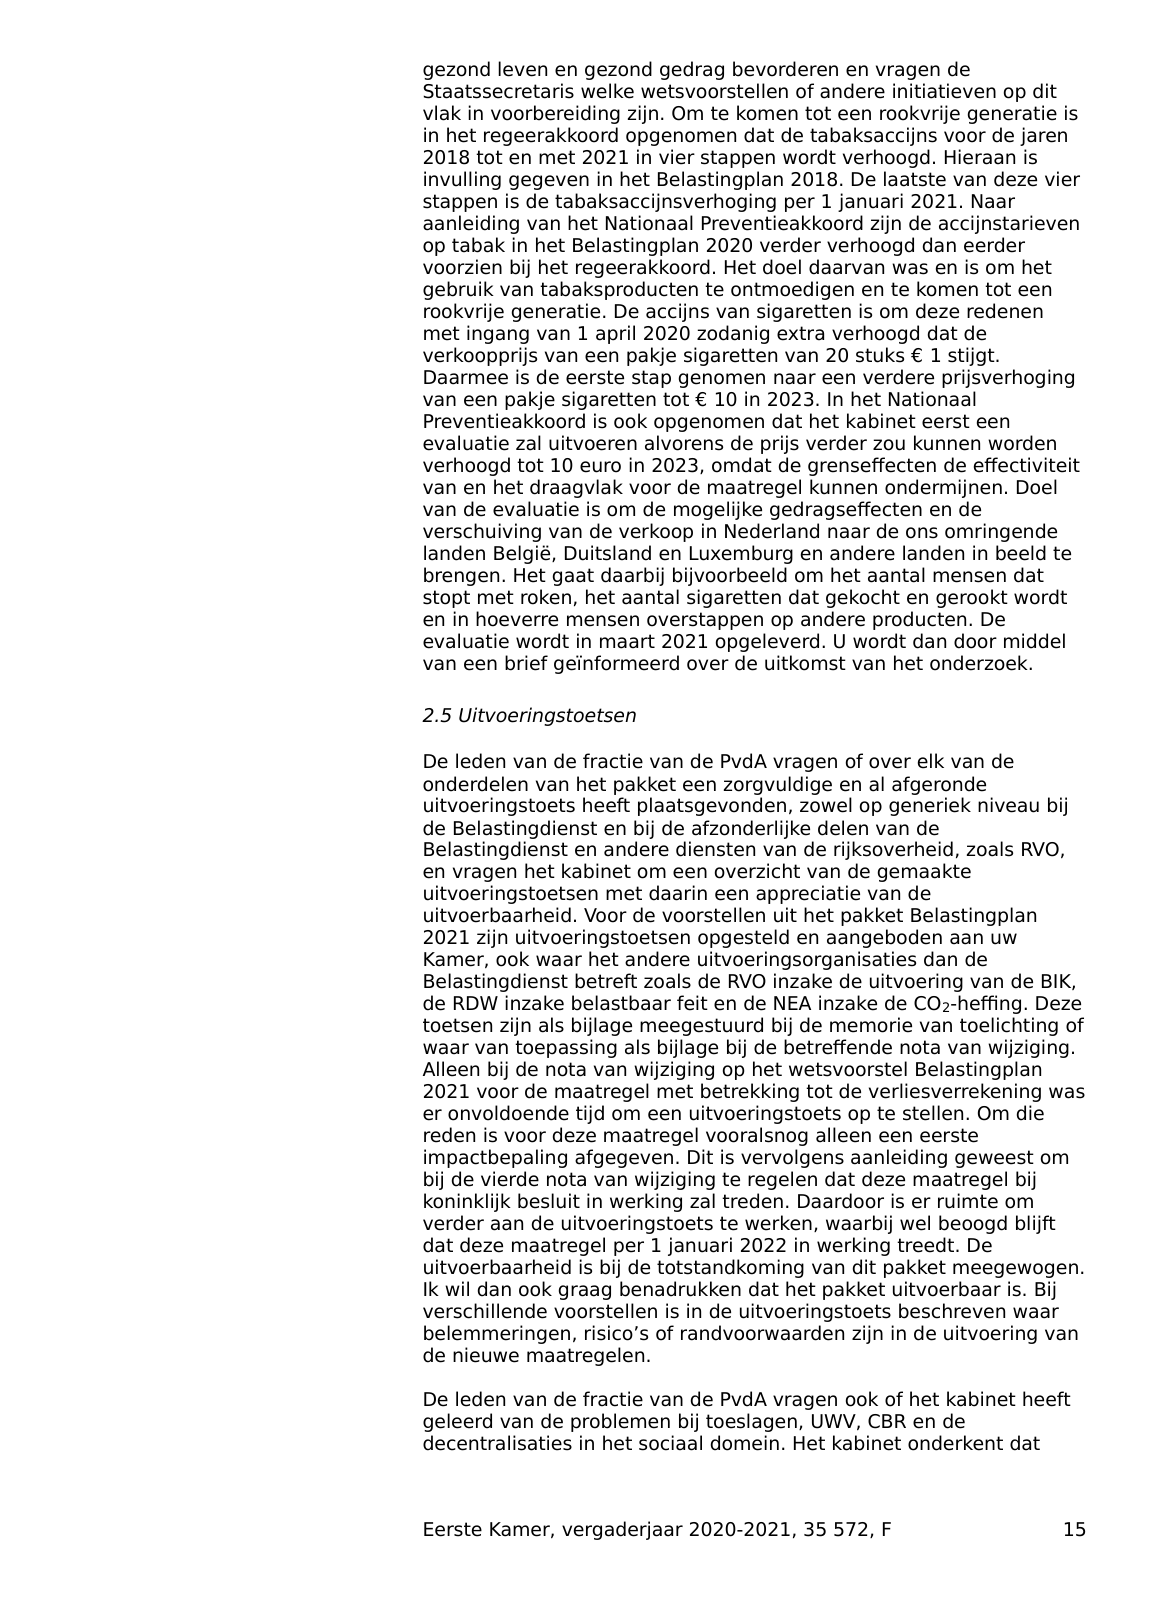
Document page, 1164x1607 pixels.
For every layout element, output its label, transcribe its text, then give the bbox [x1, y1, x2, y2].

text gezond leven en gezond gedrag bevorderen en vragen de Staatssecretaris welke wetsvoorstellen of andere initiatieven op dit vlak in voorbereiding zijn. Om te komen tot een rookvrije generatie is in het regeerakkoord opgenomen dat de tabaksaccijns voor de jaren 2018 tot en met 2021 in vier stappen wordt verhoogd. Hieraan is invulling gegeven in het Belastingplan 2018. De laatste van deze vier stappen is de tabaksaccijnsverhoging per 1 januari 2021. Naar aanleiding van het Nationaal Preventieakkoord zijn de accijnstarieven op tabak in het Belastingplan 2020 verder verhoogd dan eerder voorzien bij het regeerakkoord. Het doel daarvan was en is om het gebruik van tabaksproducten te ontmoedigen en te komen tot een rookvrije generatie. De accijns van sigaretten is om deze redenen met ingang van 1 april 2020 zodanig extra verhoogd dat de verkoopprijs van een pakje sigaretten van 20 stuks € 1 stijgt. Daarmee is de eerste stap genomen naar een verdere prijsverhoging van een pakje sigaretten tot € 10 in 2023. In het Nationaal Preventieakkoord is ook opgenomen dat het kabinet eerst een evaluatie zal uitvoeren alvorens de prijs verder zou kunnen worden verhoogd tot 10 euro in 2023, omdat de grenseffecten de effectiviteit van en het draagvlak voor de maatregel kunnen ondermijnen. Doel van de evaluatie is om de mogelijke gedragseffecten en de verschuiving van de verkoop in Nederland naar de ons omringende landen België, Duitsland en Luxemburg en andere landen in beeld te brengen. Het gaat daarbij bijvoorbeeld om het aantal mensen dat stopt met roken, het aantal sigaretten dat gekocht en gerookt wordt en in hoeverre mensen overstappen op andere producten. De evaluatie wordt in maart 2021 opgeleverd. U wordt dan door middel van een brief geïnformeerd over de uitkomst van het onderzoek. [422, 59, 1087, 674]
text De leden van de fractie van de PvdA vragen of over elk van de onderdelen van het pakket een zorgvuldige en al afgeronde uitvoeringstoets heeft plaatsgevonden, zowel op generiek niveau bij de Belastingdienst en bij de afzonderlijke delen van de Belastingdienst en andere diensten van de rijksoverheid, zoals RVO, en vragen het kabinet om een overzicht van de gemaakte uitvoeringstoetsen met daarin een appreciatie van de uitvoerbaarheid. Voor de voorstellen uit het pakket Belastingplan 2021 zijn uitvoeringstoetsen opgesteld en aangeboden aan uw Kamer, ook waar het andere uitvoeringsorganisaties dan de Belastingdienst betreft zoals de RVO inzake de uitvoering van de BIK, de RDW inzake belastbaar feit en de NEA inzake de CO2-heffing. Deze toetsen zijn als bijlage meegestuurd bij de memorie van toelichting of waar van toepassing als bijlage bij de betreffende nota van wijziging. Alleen bij de nota van wijziging op het wetsvoorstel Belastingplan 2021 voor de maatregel met betrekking tot de verliesverrekening was er onvoldoende tijd om een uitvoeringstoets op te stellen. Om die reden is voor deze maatregel vooralsnog alleen een eerste impactbepaling afgegeven. Dit is vervolgens aanleiding geweest om bij de vierde nota van wijziging te regelen dat deze maatregel bij koninklijk besluit in werking zal treden. Daardoor is er ruimte om verder aan de uitvoeringstoets te werken, waarbij wel beoogd blijft dat deze maatregel per 1 januari 2022 in werking treedt. De uitvoerbaarheid is bij de totstandkoming van dit pakket meegewogen. Ik wil dan ook graag benadrukken dat het pakket uitvoerbaar is. Bij verschillende voorstellen is in de uitvoeringstoets beschreven waar belemmeringen, risico’s of randvoorwaarden zijn in de uitvoering van de nieuwe maatregelen. [422, 751, 1087, 1367]
subtitle 2.5 Uitvoeringstoetsen [422, 704, 1087, 726]
text De leden van de fractie van de PvdA vragen ook of het kabinet heeft geleerd van de problemen bij toeslagen, UWV, CBR en de decentralisaties in het sociaal domein. Het kabinet onderkent dat [422, 1389, 1087, 1455]
